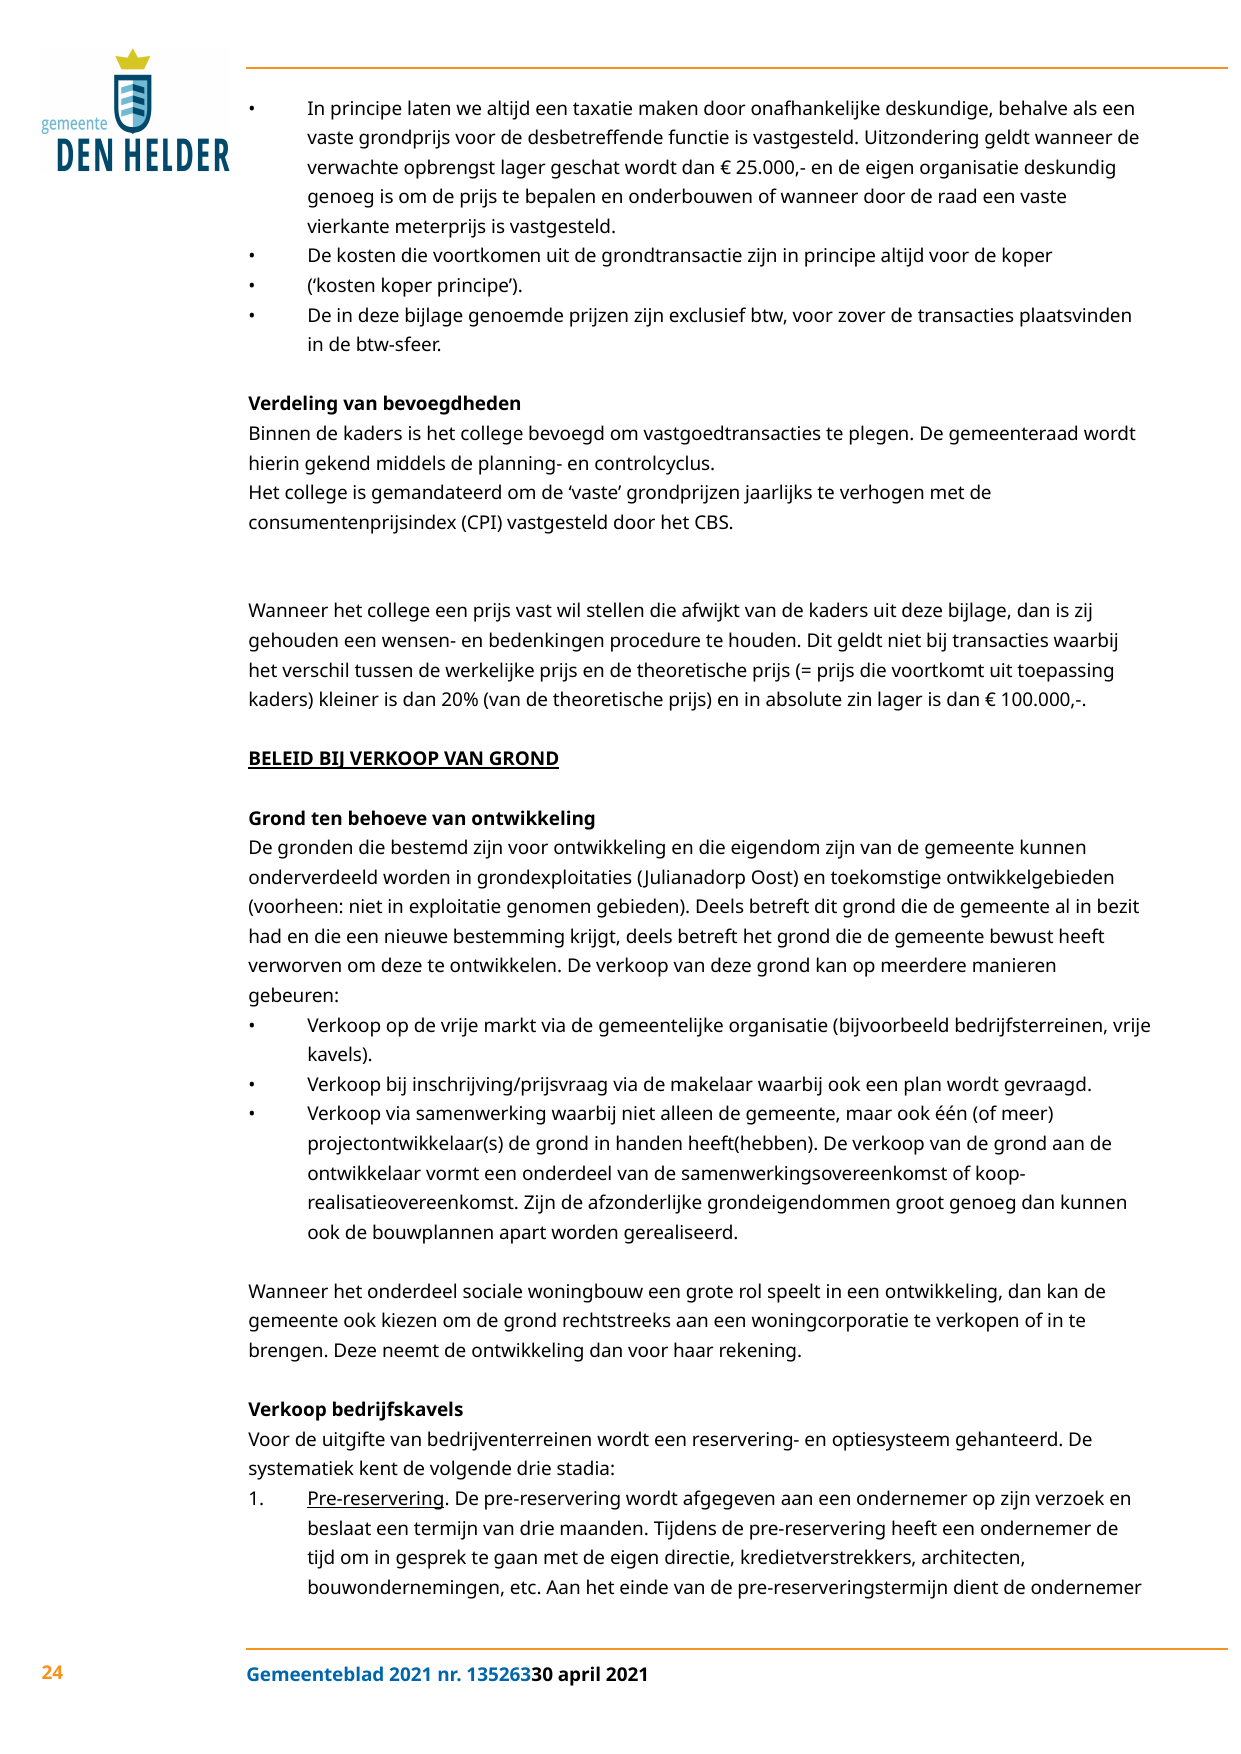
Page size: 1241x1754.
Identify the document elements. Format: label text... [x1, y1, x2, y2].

list De kosten die voortkomen uit de grondtransactie zijn in principe altijd voor de koper [248, 243, 1152, 268]
text Grond ten behoeve van ontwikkeling [248, 805, 1152, 831]
picture [220, 160, 224, 172]
text Voor de uitgifte van bedrijventerreinen wordt een reservering- en optiesysteem gehanteerd. De systematiek kent de volgende drie stadia: [248, 1426, 1152, 1481]
picture [130, 157, 135, 172]
list Pre-reservering. De pre-reservering wordt afgegeven aan een ondernemer op zijn verzoek en beslaat een termijn van drie maanden. Tijdens de pre-reservering heeft een ondernemer de tijd om in gesprek te gaan met de eigen directie, kredietverstrekkers, architecten, bouwondernemingen, etc. Aan het einde van de pre-reserveringstermijn dient de ondernemer [248, 1485, 1152, 1600]
list In principe laten we altijd een taxatie maken door onafhankelijke deskundige, behalve als een vaste grondprijs voor de desbetreffende functie is vastgesteld. Uitzondering geldt wanneer de verwachte opbrengst lager geschat wordt dan € 25.000,- en de eigen organisatie deskundig genoeg is om de prijs te bepalen en onderbouwen of wanneer door de raad een vaste vierkante meterprijs is vastgesteld. [248, 95, 1152, 239]
text Wanneer het onderdeel sociale woningbouw een grote rol speelt in een ontwikkeling, dan kan de gemeente ook kiezen om de grond rechtstreeks aan een woningcorporatie te verkopen of in te brengen. Deze neemt de ontwikkeling dan voor haar rekening. [248, 1278, 1152, 1363]
list De in deze bijlage genoemde prijzen zijn exclusief btw, voor zover de transacties plaatsvinden in de btw-sfeer. [248, 302, 1152, 357]
text BELEID BIJ VERKOOP VAN GROND [248, 746, 1152, 771]
picture [100, 154, 106, 172]
text Wanneer het college een prijs vast wil stellen die afwijkt van de kaders uit deze bijlage, dan is zij gehouden een wensen- en bedenkingen procedure te houden. Dit geldt niet bij transacties waarbij het verschil tussen de werkelijke prijs en de theoretische prijs (= prijs die voortkomt uit toepassing kaders) kleiner is dan 20% (van de theoretische prijs) en in absolute zin lager is dan € 100.000,-. [248, 598, 1152, 712]
list Verkoop op de vrije markt via de gemeentelijke organisatie (bijvoorbeeld bedrijfsterreinen, vrije kavels). [248, 1012, 1152, 1067]
text Binnen de kaders is het college bevoegd om vastgoedtransacties te plegen. De gemeenteraad wordt hierin gekend middels de planning- en controlcyclus. [248, 420, 1152, 476]
list Verkoop via samenwerking waarbij niet alleen de gemeente, maar ook één (of meer) projectontwikkelaar(s) de grond in handen heeft(hebben). De verkoop van de grond aan de ontwikkelaar vormt een onderdeel van de samenwerkingsovereenkomst of koop- realisatieovereenkomst. Zijn de afzonderlijke grondeigendommen groot genoeg dan kunnen ook de bouwplannen apart worden gerealiseerd. [248, 1101, 1152, 1245]
picture [63, 144, 68, 165]
picture [182, 144, 187, 165]
list (‘kosten koper principe’). [248, 272, 1152, 298]
text Verdeling van bevoegdheden [248, 391, 1152, 416]
list Verkoop bij inschrijving/prijsvraag via de makelaar waarbij ook een plan wordt gevraagd. [248, 1071, 1152, 1097]
text Het college is gemandateerd om de ‘vaste’ grondprijzen jaarlijks te verhogen met de consumentenprijsindex (CPI) vastgesteld door het CBS. [248, 479, 1152, 535]
picture [41, 47, 231, 172]
text De gronden die bestemd zijn voor ontwikkeling en die eigendom zijn van de gemeente kunnen onderverdeeld worden in grondexploitaties (Julianadorp Oost) en toekomstige ontwikkelgebieden (voorheen: niet in exploitatie genomen gebieden). Deels betreft dit grond die de gemeente al in bezit had en die een nieuwe bestemming krijgt, deels betreft het grond die de gemeente bewust heeft verworven om deze te ontwikkelen. De verkoop van deze grond kan op meerdere manieren gebeuren: [248, 834, 1152, 1008]
text Verkoop bedrijfskavels [248, 1396, 1152, 1422]
